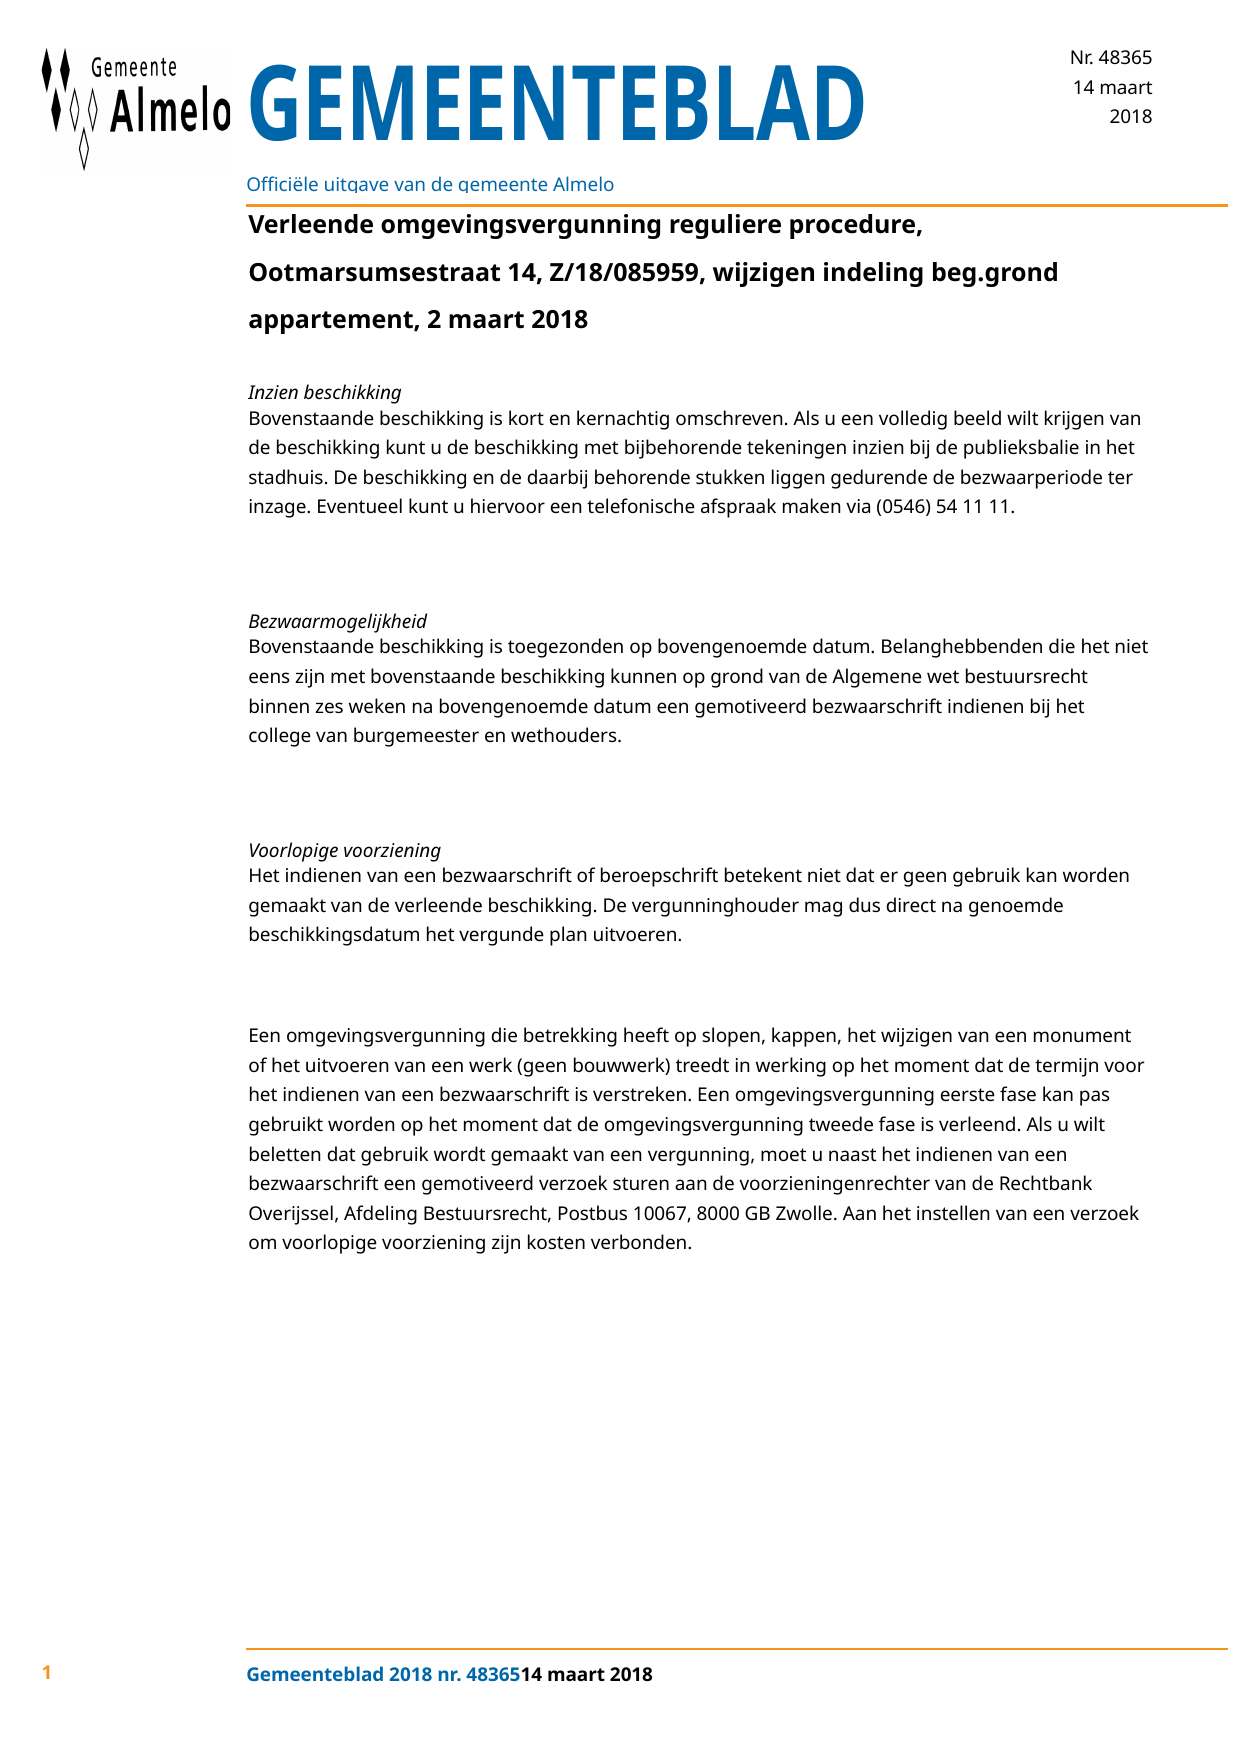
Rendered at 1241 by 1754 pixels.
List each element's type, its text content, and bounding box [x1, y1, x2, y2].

text Bezwaarmogelijkheid [248, 608, 1152, 634]
text Inzien beschikking [248, 379, 1152, 405]
text Het indienen van een bezwaarschrift of beroepschrift betekent niet dat er geen gebruik kan worden gemaakt van de verleende beschikking. De vergunninghouder mag dus direct na genoemde beschikkingsdatum het vergunde plan uitvoeren. [248, 862, 1152, 947]
text Bovenstaande beschikking is kort en kernachtig omschreven. Als u een volledig beeld wilt krijgen van de beschikking kunt u de beschikking met bijbehorende tekeningen inzien bij de publieksbalie in het stadhuis. De beschikking en de daarbij behorende stukken liggen gedurende de bezwaarperiode ter inzage. Eventueel kunt u hiervoor een telefonische afspraak maken via (0546) 54 11 11. [248, 405, 1152, 519]
text Voorlopige voorziening [248, 837, 1152, 862]
picture [41, 47, 231, 172]
text Een omgevingsvergunning die betrekking heeft op slopen, kappen, het wijzigen van een monument of het uitvoeren van een werk (geen bouwwerk) treedt in werking op het moment dat de termijn voor het indienen van een bezwaarschrift is verstreken. Een omgevingsvergunning eerste fase kan pas gebruikt worden op het moment dat de omgevingsvergunning tweede fase is verleend. Als u wilt beletten dat gebruik wordt gemaakt van een vergunning, moet u naast het indienen van een bezwaarschrift een gemotiveerd verzoek sturen aan de voorzieningenrechter van de Rechtbank Overijssel, Afdeling Bestuursrecht, Postbus 10067, 8000 GB Zwolle. Aan het instellen van een verzoek om voorlopige voorziening zijn kosten verbonden. [248, 1022, 1152, 1255]
text Verleende omgevingsvergunning reguliere procedure, Ootmarsumsestraat 14, Z/18/085959, wijzigen indeling beg.grond appartement, 2 maart 2018 [248, 207, 1152, 336]
text Bovenstaande beschikking is toegezonden op bovengenoemde datum. Belanghebbenden die het niet eens zijn met bovenstaande beschikking kunnen op grond van de Algemene wet bestuursrecht binnen zes weken na bovengenoemde datum een gemotiveerd bezwaarschrift indienen bij het college van burgemeester en wethouders. [248, 634, 1152, 748]
